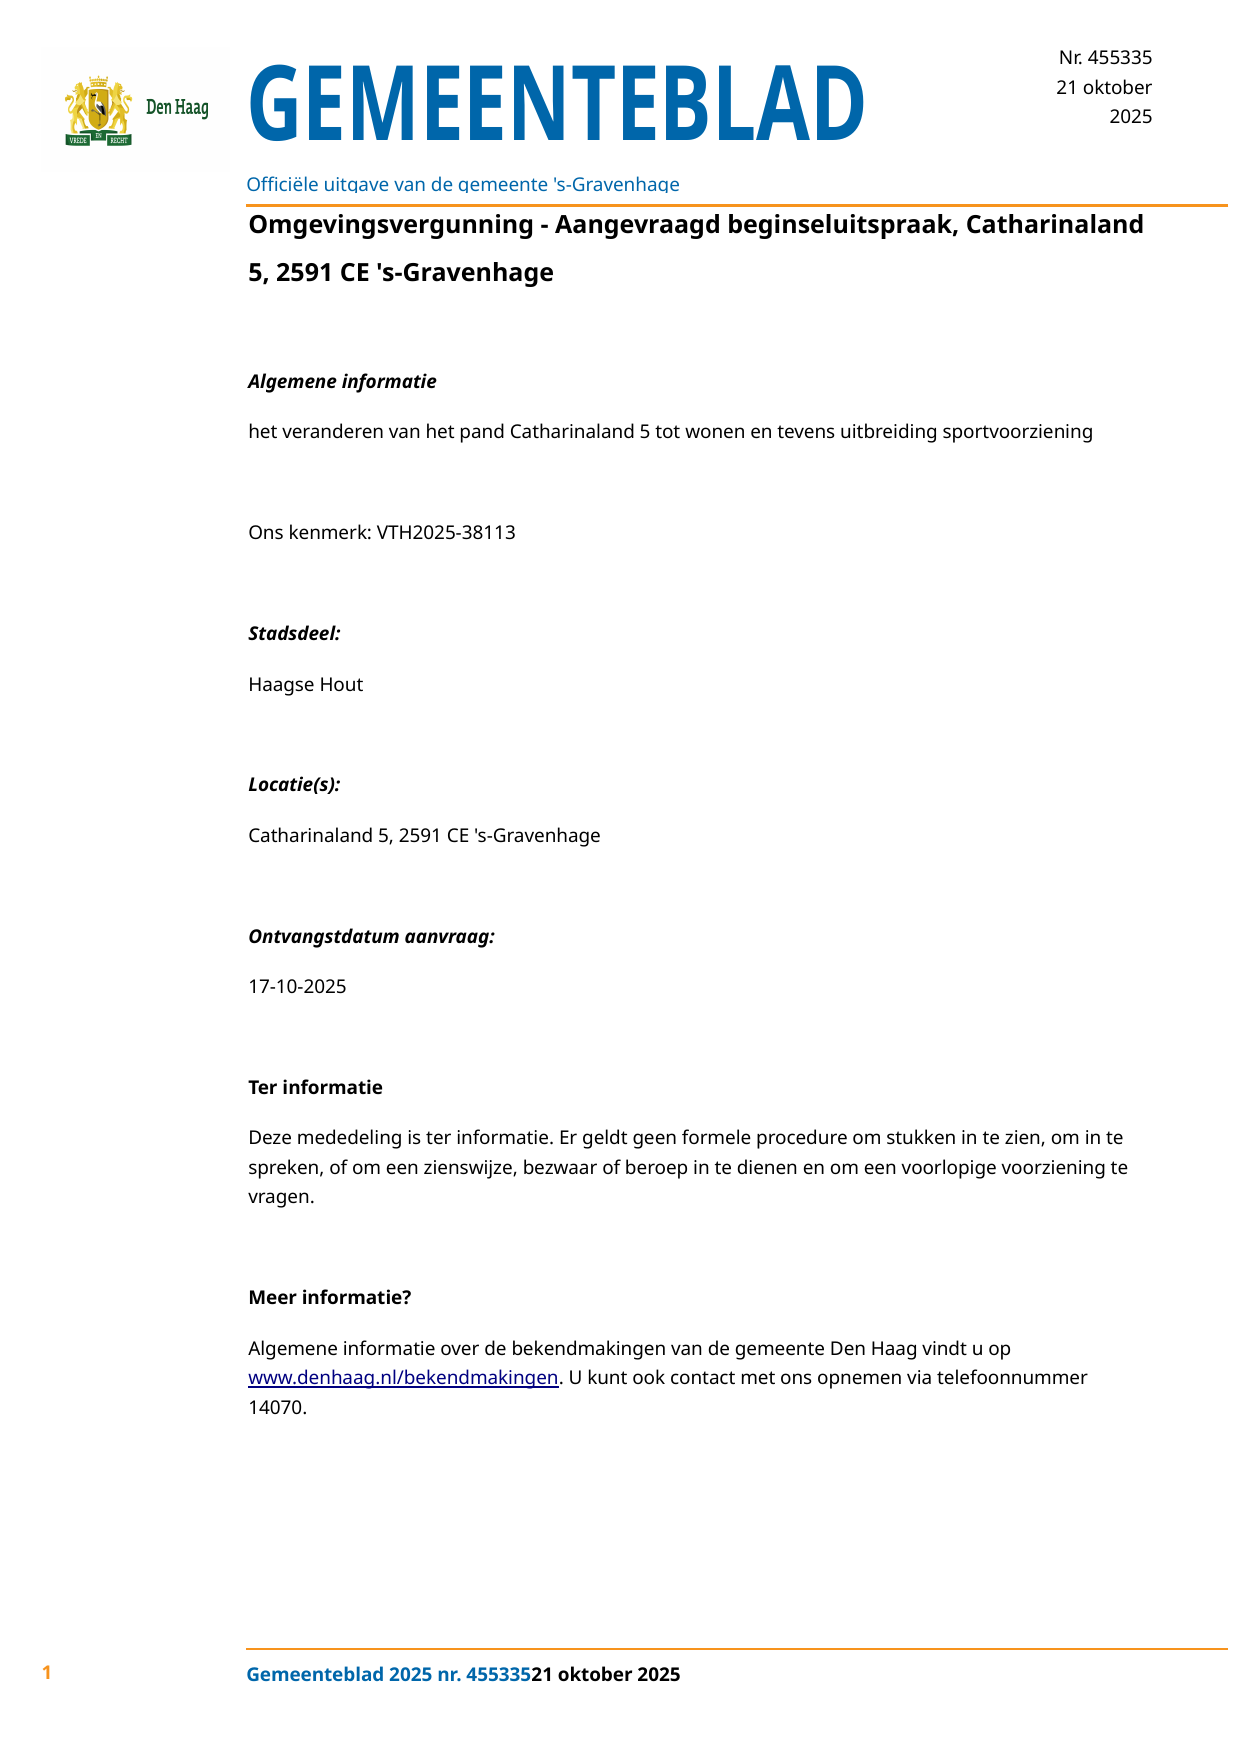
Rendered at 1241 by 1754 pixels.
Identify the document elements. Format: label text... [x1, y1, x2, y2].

text Algemene informatie [248, 368, 1152, 394]
text Locatie(s): [248, 772, 1152, 797]
text Haagse Hout [248, 671, 1152, 697]
text Deze mededeling is ter informatie. Er geldt geen formele procedure om stukken in te zien, om in te spreken, of om een zienswijze, bezwaar of beroep in te dienen en om een voorlopige voorziening te vragen. [248, 1124, 1152, 1209]
text het veranderen van het pand Catharinaland 5 tot wonen en tevens uitbreiding sportvoorziening [248, 419, 1152, 444]
picture [41, 47, 231, 172]
text Stadsdeel: [248, 620, 1152, 646]
text Ontvangstdatum aanvraag: [248, 923, 1152, 949]
text Catharinaland 5, 2591 CE 's-Gravenhage [248, 822, 1152, 848]
text 17-10-2025 [248, 973, 1152, 999]
text Ons kenmerk: VTH2025-38113 [248, 519, 1152, 545]
text Ter informatie [248, 1074, 1152, 1100]
text Meer informatie? [248, 1284, 1152, 1310]
text Omgevingsvergunning - Aangevraagd beginseluitspraak, Catharinaland 5, 2591 CE 's-Gravenhage [248, 207, 1152, 288]
text Algemene informatie over de bekendmakingen van de gemeente Den Haag vindt u op www.denhaag.nl/bekendmakingen. U kunt ook contact met ons opnemen via telefoonnummer 14070. [248, 1335, 1152, 1420]
